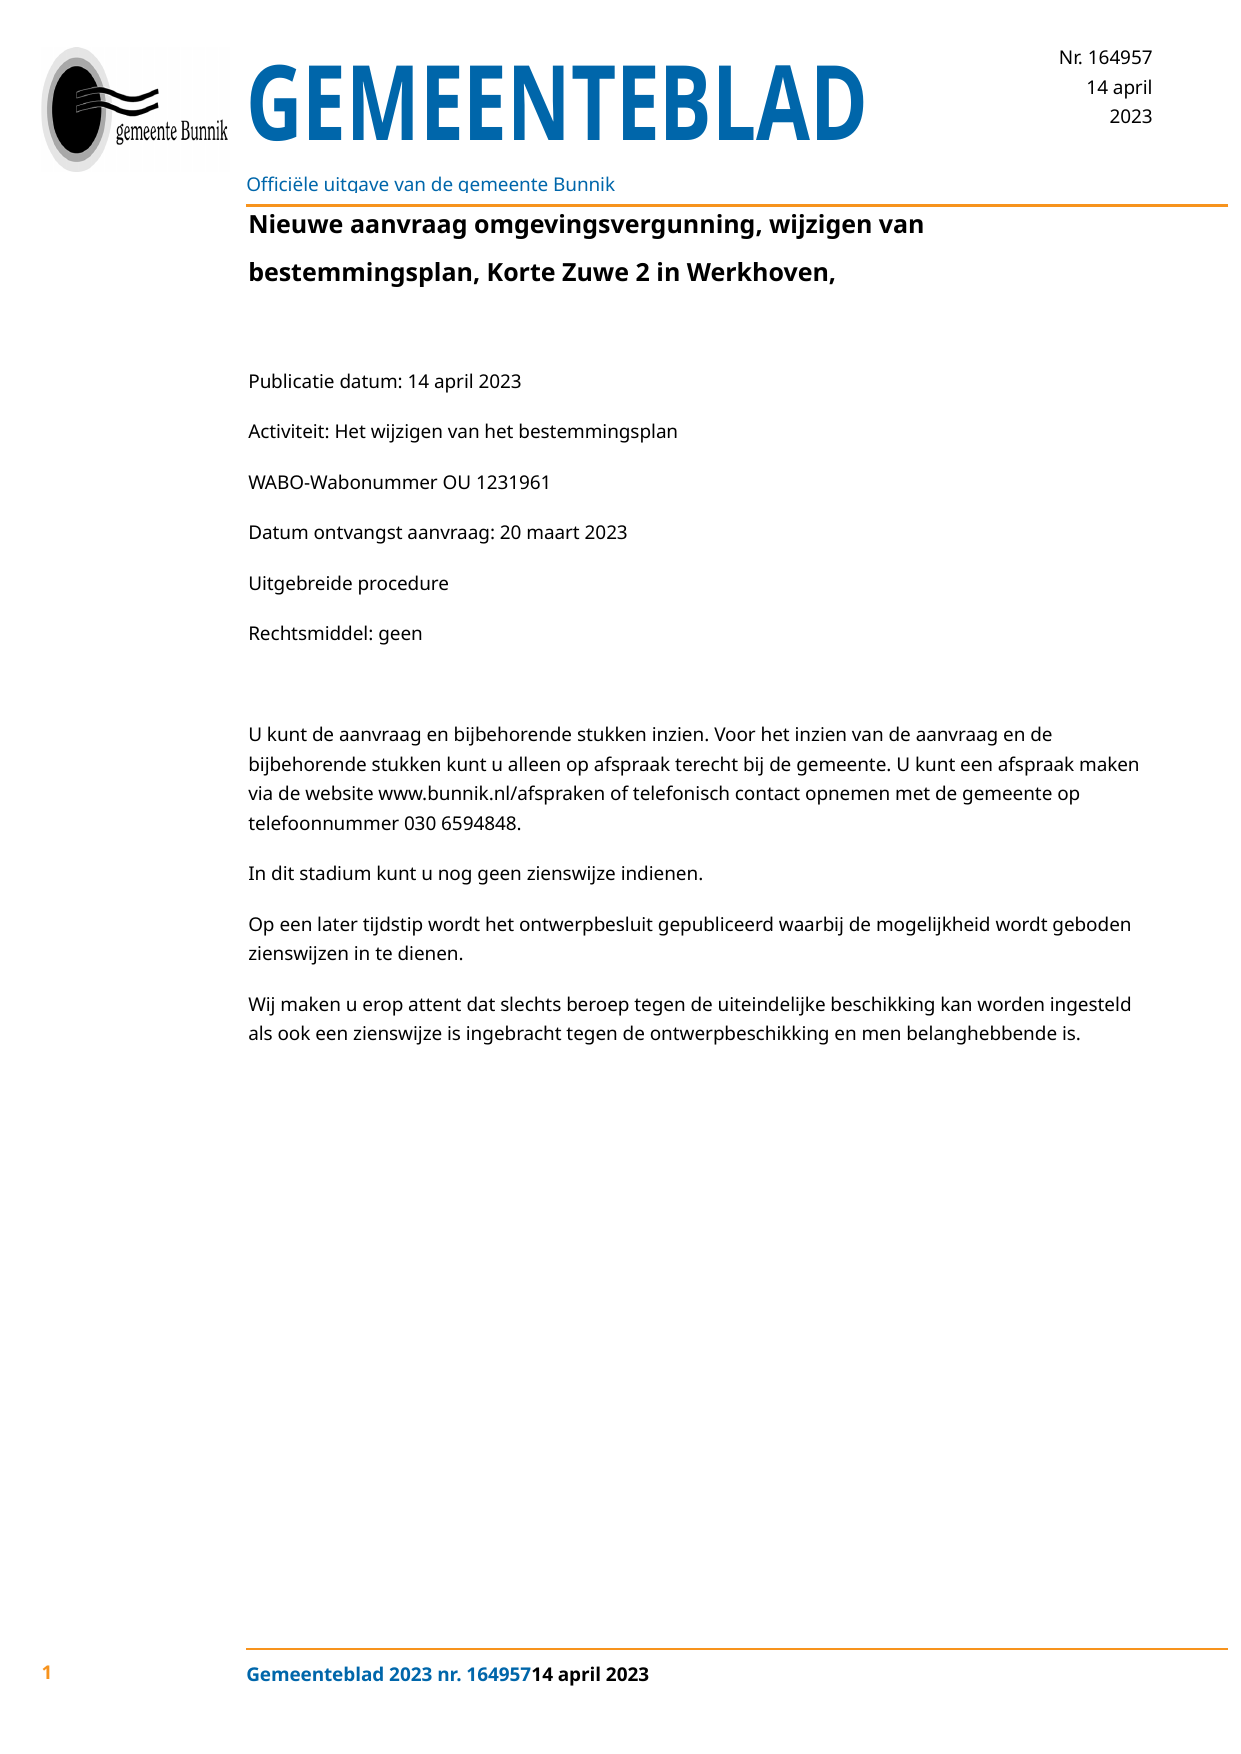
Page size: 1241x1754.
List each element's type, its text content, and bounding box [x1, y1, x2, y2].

text Publicatie datum: 14 april 2023 [248, 368, 1152, 394]
text Rechtsmiddel: geen [248, 620, 1152, 646]
text Datum ontvangst aanvraag: 20 maart 2023 [248, 519, 1152, 545]
text Wij maken u erop attent dat slechts beroep tegen de uiteindelijke beschikking kan worden ingesteld als ook een zienswijze is ingebracht tegen de ontwerpbeschikking en men belanghebbende is. [248, 991, 1152, 1046]
text Uitgebreide procedure [248, 570, 1152, 596]
text Activiteit: Het wijzigen van het bestemmingsplan [248, 419, 1152, 444]
text In dit stadium kunt u nog geen zienswijze indienen. [248, 860, 1152, 886]
text Nieuwe aanvraag omgevingsvergunning, wijzigen van bestemmingsplan, Korte Zuwe 2 in Werkhoven, [248, 207, 1152, 288]
text WABO-Wabonummer OU 1231961 [248, 469, 1152, 495]
text U kunt de aanvraag en bijbehorende stukken inzien. Voor het inzien van de aanvraag en de bijbehorende stukken kunt u alleen op afspraak terecht bij de gemeente. U kunt een afspraak maken via de website www.bunnik.nl/afspraken of telefonisch contact opnemen met de gemeente op telefoonnummer 030 6594848. [248, 721, 1152, 836]
text Op een later tijdstip wordt het ontwerpbesluit gepubliceerd waarbij de mogelijkheid wordt geboden zienswijzen in te dienen. [248, 911, 1152, 966]
picture [41, 47, 231, 172]
